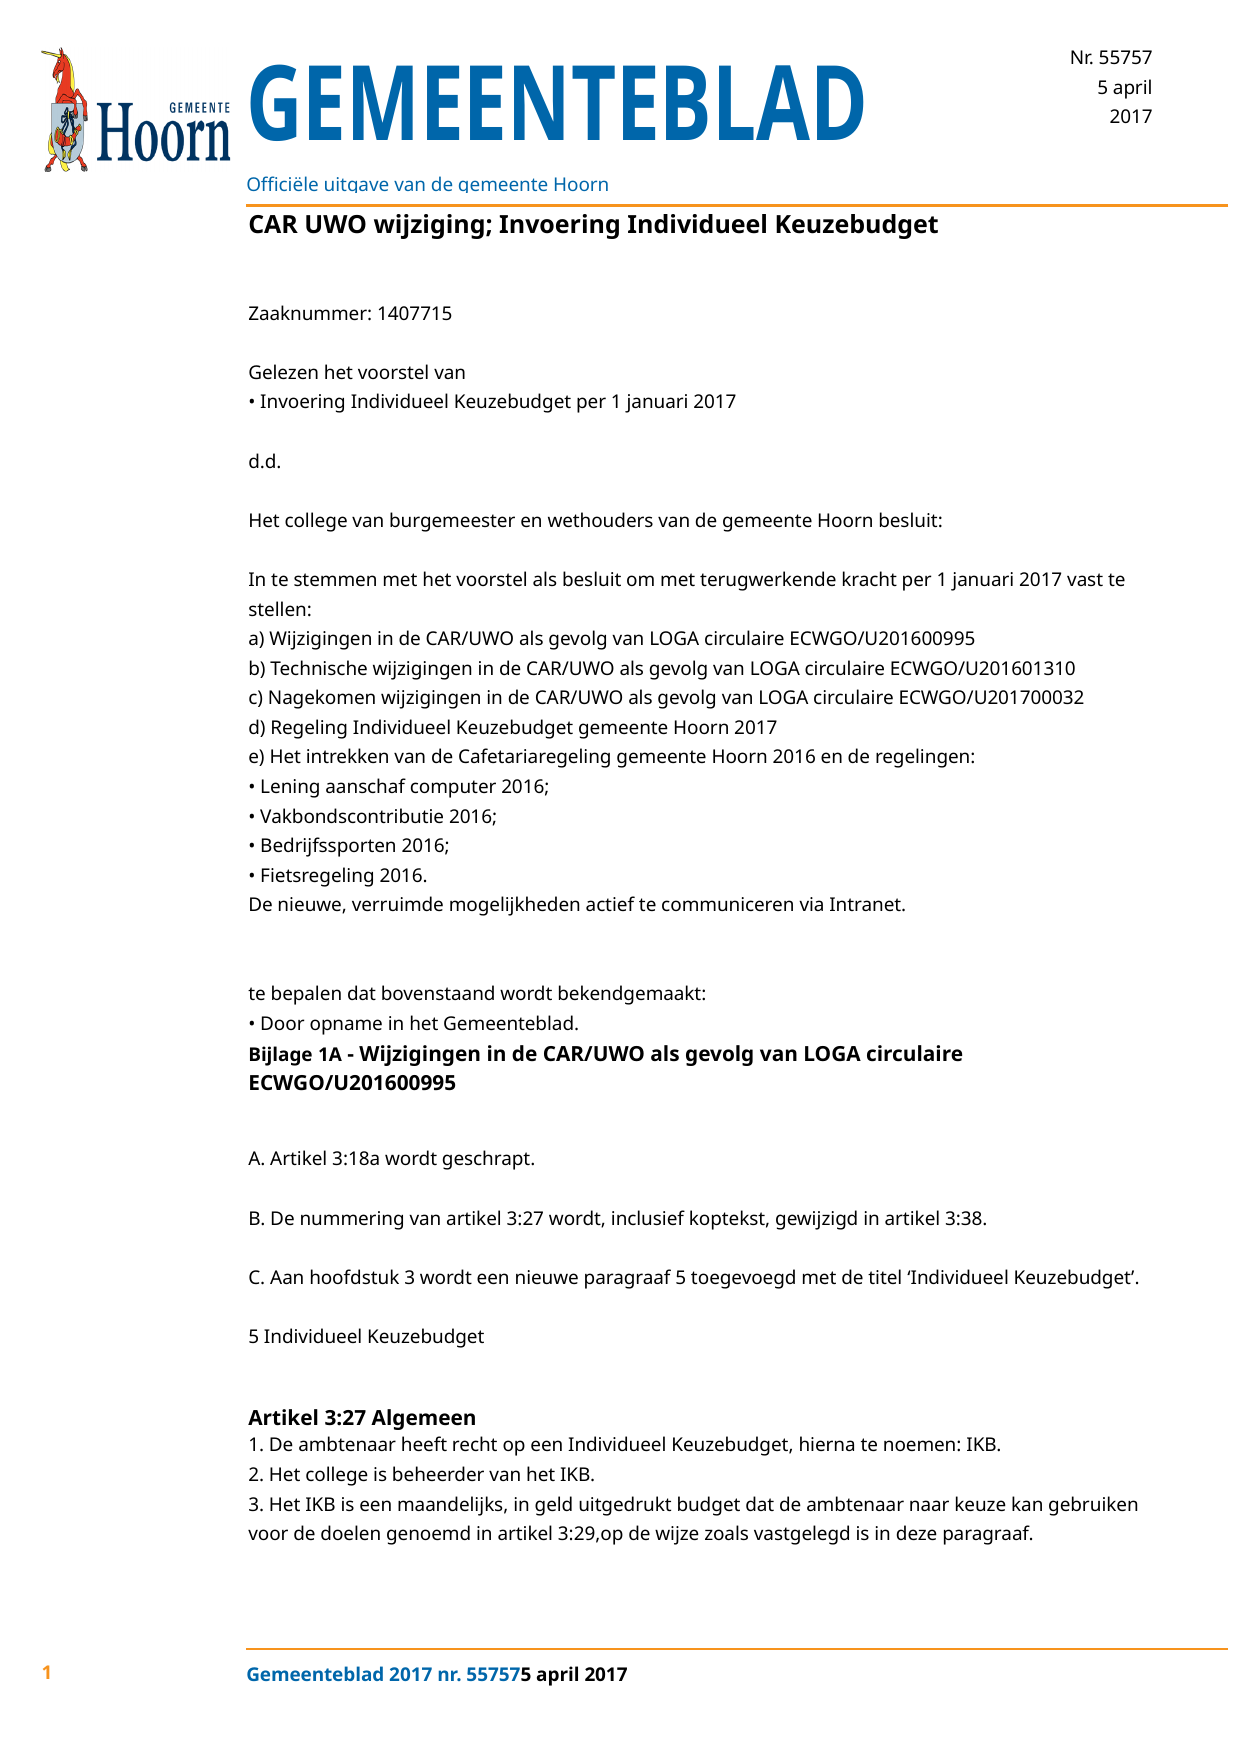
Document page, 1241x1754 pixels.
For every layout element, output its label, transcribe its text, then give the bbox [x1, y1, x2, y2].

text d) Regeling Individueel Keuzebudget gemeente Hoorn 2017 [248, 714, 1152, 740]
text a) Wijzigingen in de CAR/UWO als gevolg van LOGA circulaire ECWGO/U201600995 [248, 625, 1152, 651]
text 5 Individueel Keuzebudget [248, 1323, 1152, 1349]
text Artikel 3:27 Algemeen [248, 1403, 1152, 1432]
text A. Artikel 3:18a wordt geschrapt. [248, 1146, 1152, 1171]
text • Vakbondscontributie 2016; [248, 803, 1152, 828]
text Bijlage 1A - Wijzigingen in de CAR/UWO als gevolg van LOGA circulaire ECWGO/U201600995 [248, 1039, 1152, 1096]
text d.d. [248, 448, 1152, 473]
text C. Aan hoofdstuk 3 wordt een nieuwe paragraaf 5 toegevoegd met de titel ‘Individueel Keuzebudget’. [248, 1264, 1152, 1290]
text • Door opname in het Gemeenteblad. [248, 1010, 1152, 1036]
text CAR UWO wijziging; Invoering Individueel Keuzebudget [248, 207, 1152, 241]
text In te stemmen met het voorstel als besluit om met terugwerkende kracht per 1 januari 2017 vast te stellen: [248, 566, 1152, 621]
text B. De nummering van artikel 3:27 wordt, inclusief koptekst, gewijzigd in artikel 3:38. [248, 1205, 1152, 1231]
text • Bedrijfssporten 2016; [248, 832, 1152, 858]
text Gelezen het voorstel van [248, 359, 1152, 385]
text • Invoering Individueel Keuzebudget per 1 januari 2017 [248, 389, 1152, 414]
text • Fietsregeling 2016. [248, 862, 1152, 888]
text Het college van burgemeester en wethouders van de gemeente Hoorn besluit: [248, 507, 1152, 533]
text 2. Het college is beheerder van het IKB. [248, 1461, 1152, 1487]
text 1. De ambtenaar heeft recht op een Individueel Keuzebudget, hierna te noemen: IKB. [248, 1432, 1152, 1457]
text De nieuwe, verruimde mogelijkheden actief te communiceren via Intranet. [248, 892, 1152, 917]
text b) Technische wijzigingen in de CAR/UWO als gevolg van LOGA circulaire ECWGO/U201601310 [248, 655, 1152, 681]
text 3. Het IKB is een maandelijks, in geld uitgedrukt budget dat de ambtenaar naar keuze kan gebruiken voor de doelen genoemd in artikel 3:29,op de wijze zoals vastgelegd is in deze paragraaf. [248, 1491, 1152, 1546]
text • Lening aanschaf computer 2016; [248, 773, 1152, 799]
picture [41, 47, 231, 172]
text e) Het intrekken van de Cafetariaregeling gemeente Hoorn 2016 en de regelingen: [248, 744, 1152, 769]
text Zaaknummer: 1407715 [248, 300, 1152, 326]
text c) Nagekomen wijzigingen in de CAR/UWO als gevolg van LOGA circulaire ECWGO/U201700032 [248, 684, 1152, 710]
text te bepalen dat bovenstaand wordt bekendgemaakt: [248, 980, 1152, 1006]
